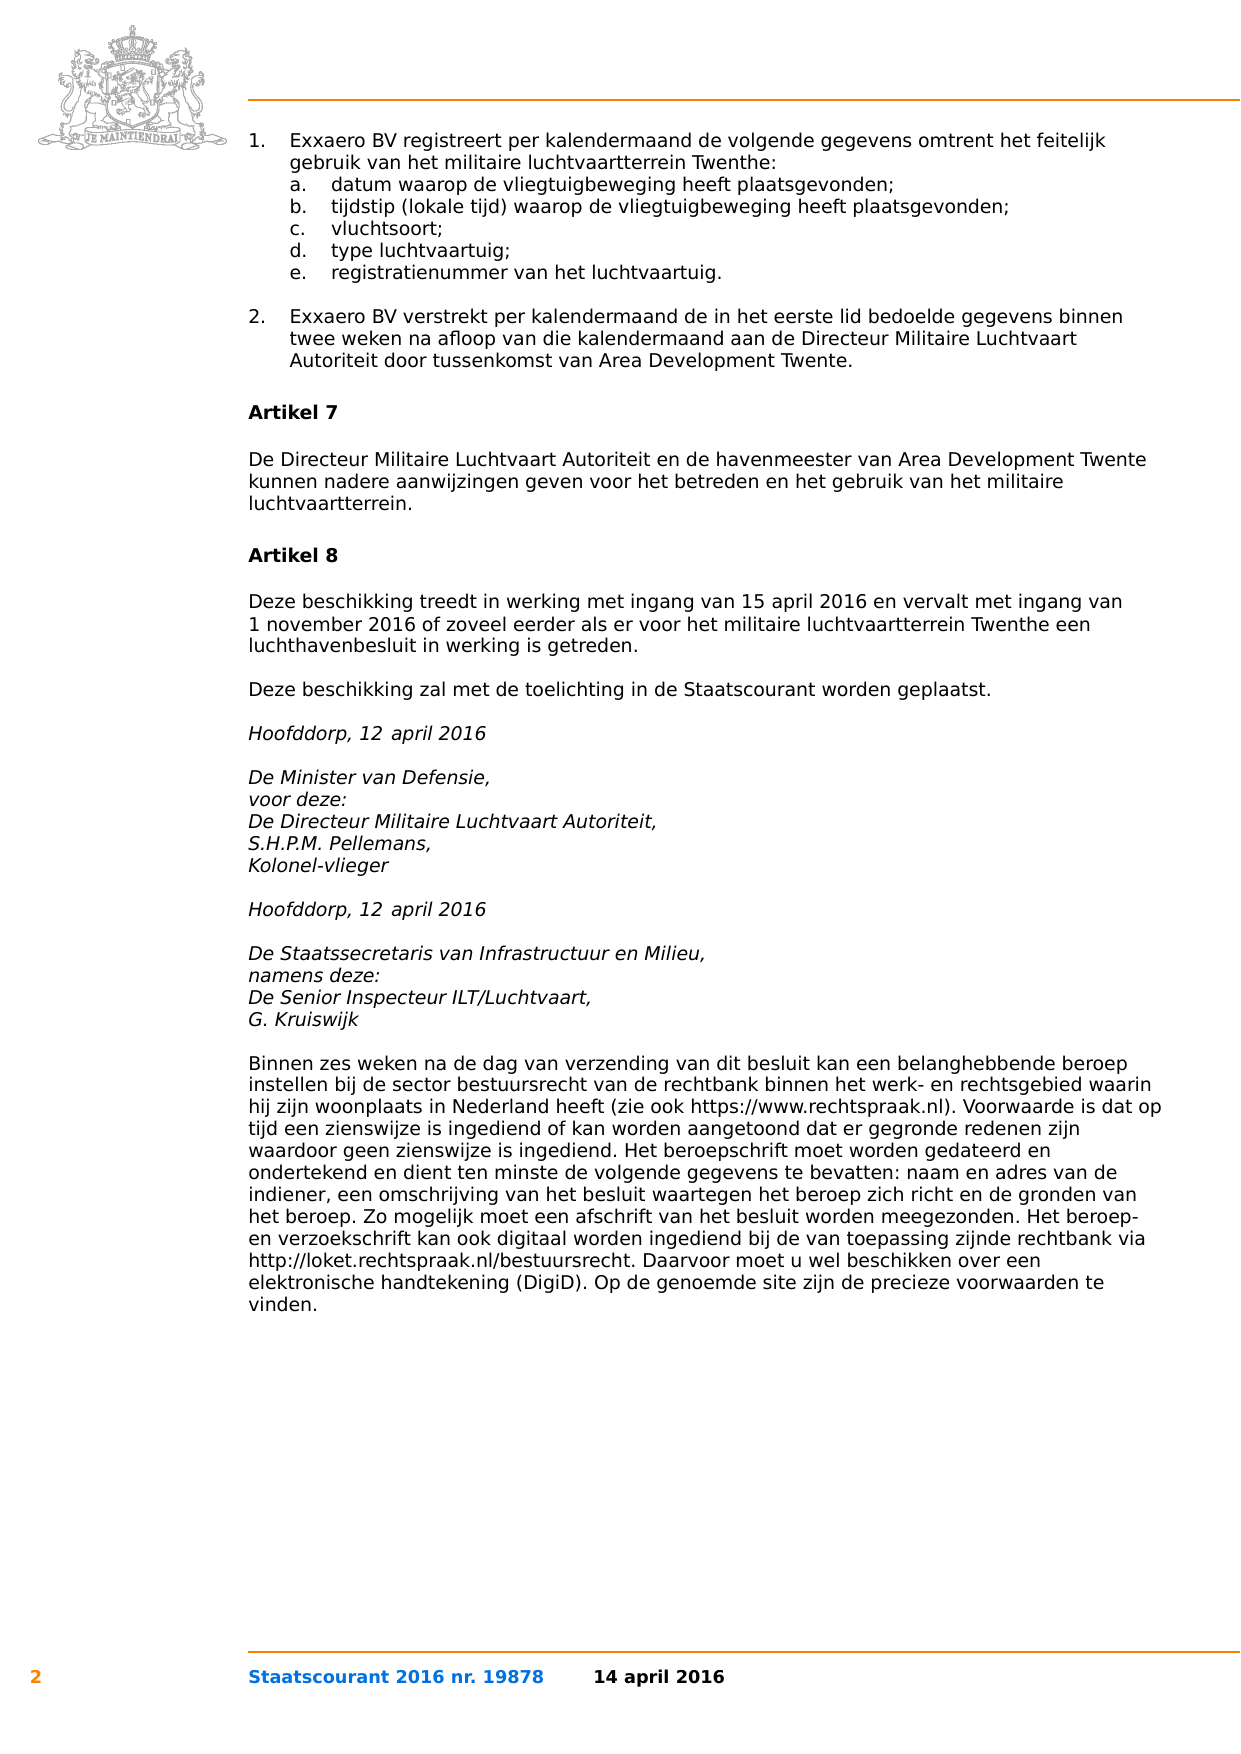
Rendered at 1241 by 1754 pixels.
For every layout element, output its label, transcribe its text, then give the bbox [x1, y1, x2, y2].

text 2. Exxaero BV verstrekt per kalendermaand de in het eerste lid bedoelde gegevens binnen twee weken na afloop van die kalendermaand aan de Directeur Militaire Luchtvaart Autoriteit door tussenkomst van Area Development Twente. [248, 306, 1163, 372]
text 1. Exxaero BV registreert per kalendermaand de volgende gegevens omtrent het feitelijk gebruik van het militaire luchtvaartterrein Twenthe: [248, 130, 1163, 174]
text Deze beschikking treedt in werking met ingang van 15 april 2016 en vervalt met ingang van 1 november 2016 of zoveel eerder als er voor het militaire luchtvaartterrein Twenthe een luchthavenbesluit in werking is getreden. [248, 591, 1163, 657]
subtitle Artikel 7 [248, 402, 1163, 423]
text Hoofddorp, 12 april 2016 [248, 723, 1163, 745]
text De Staatssecretaris van Infrastructuur en Milieu, namens deze: De Senior Inspecteur ILT/Luchtvaart, G. Kruiswijk [248, 943, 1163, 1031]
text De Minister van Defensie, voor deze: De Directeur Militaire Luchtvaart Autoriteit, S.H.P.M. Pellemans, Kolonel-vlieger [248, 767, 1163, 877]
text b. tijdstip (lokale tijd) waarop de vliegtuigbeweging heeft plaatsgevonden; [289, 196, 1163, 218]
text a. datum waarop de vliegtuigbeweging heeft plaatsgevonden; [289, 174, 1163, 196]
text e. registratienummer van het luchtvaartuig. [289, 262, 1163, 284]
text Deze beschikking zal met de toelichting in de Staatscourant worden geplaatst. [248, 679, 1163, 701]
text Hoofddorp, 12 april 2016 [248, 899, 1163, 921]
text c. vluchtsoort; [289, 218, 1163, 240]
text Binnen zes weken na de dag van verzending van dit besluit kan een belanghebbende beroep instellen bij de sector bestuursrecht van de rechtbank binnen het werk- en rechtsgebied waarin hij zijn woonplaats in Nederland heeft (zie ook https://www.rechtspraak.nl). Voorwaarde is dat op tijd een zienswijze is ingediend of kan worden aangetoond dat er gegronde redenen zijn waardoor geen zienswijze is ingediend. Het beroepschrift moet worden gedateerd en ondertekend en dient ten minste de volgende gegevens te bevatten: naam en adres van de indiener, een omschrijving van het besluit waartegen het beroep zich richt en de gronden van het beroep. Zo mogelijk moet een afschrift van het besluit worden meegezonden. Het beroep- en verzoekschrift kan ook digitaal worden ingediend bij de van toepassing zijnde rechtbank via http://loket.rechtspraak.nl/bestuursrecht. Daarvoor moet u wel beschikken over een elektronische handtekening (DigiD). Op de genoemde site zijn de precieze voorwaarden te vinden. [248, 1052, 1163, 1316]
subtitle Artikel 8 [248, 544, 1163, 566]
picture [38, 25, 227, 150]
text De Directeur Militaire Luchtvaart Autoriteit en de havenmeester van Area Development Twente kunnen nadere aanwijzingen geven voor het betreden en het gebruik van het militaire luchtvaartterrein. [248, 448, 1163, 514]
text d. type luchtvaartuig; [289, 240, 1163, 262]
